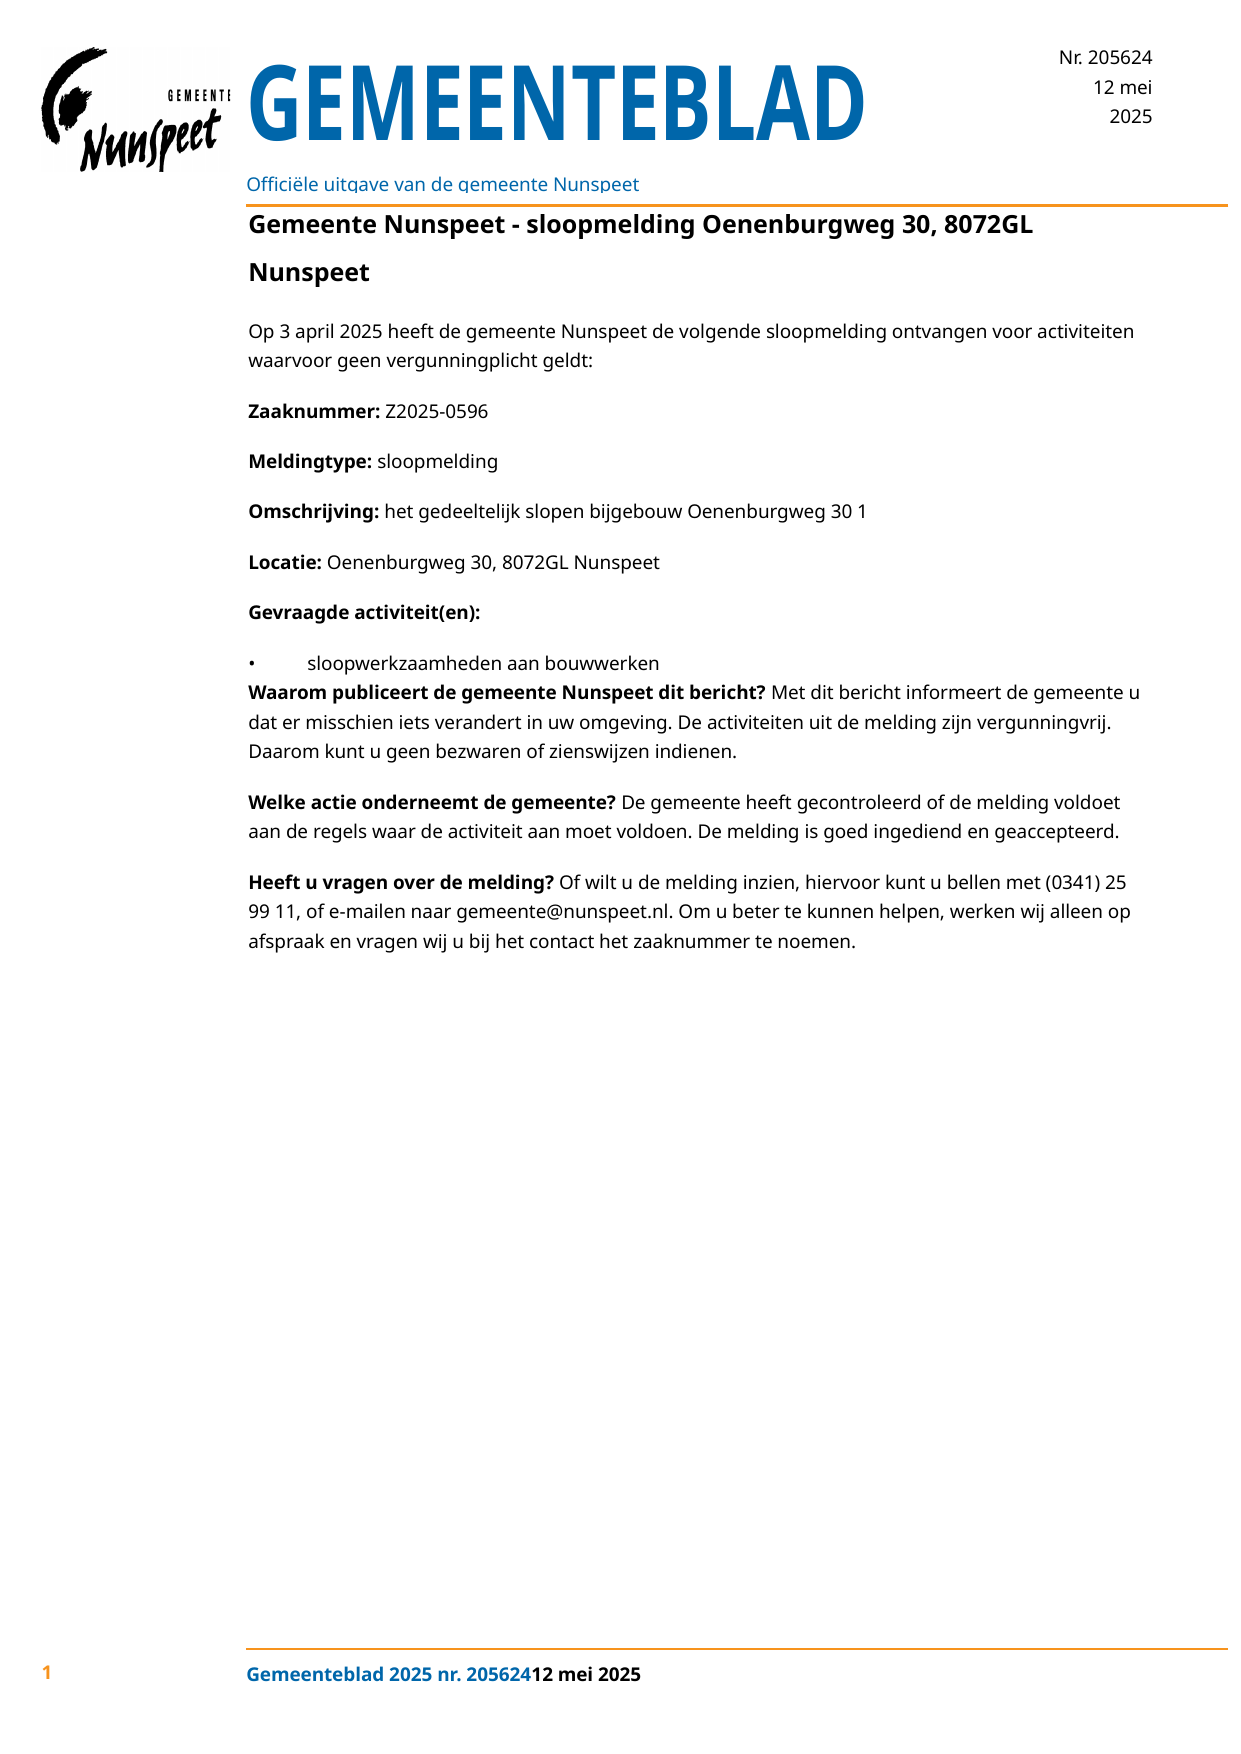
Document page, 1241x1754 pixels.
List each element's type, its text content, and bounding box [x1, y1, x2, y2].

text Heeft u vragen over de melding? Of wilt u de melding inzien, hiervoor kunt u bellen met (0341) 25 99 11, of e-mailen naar gemeente@nunspeet.nl. Om u beter te kunnen helpen, werken wij alleen op afspraak en vragen wij u bij het contact het zaaknummer te noemen. [248, 869, 1152, 954]
text Gevraagde activiteit(en): [248, 599, 1152, 625]
text Waarom publiceert de gemeente Nunspeet dit bericht? Met dit bericht informeert de gemeente u dat er misschien iets verandert in uw omgeving. De activiteiten uit de melding zijn vergunningvrij. Daarom kunt u geen bezwaren of zienswijzen indienen. [248, 679, 1152, 764]
text Omschrijving: het gedeeltelijk slopen bijgebouw Oenenburgweg 30 1 [248, 499, 1152, 524]
text Welke actie onderneemt de gemeente? De gemeente heeft gecontroleerd of de melding voldoet aan de regels waar de activiteit aan moet voldoen. De melding is goed ingediend en geaccepteerd. [248, 789, 1152, 844]
text Zaaknummer: Z2025-0596 [248, 398, 1152, 424]
text Op 3 april 2025 heeft de gemeente Nunspeet de volgende sloopmelding ontvangen voor activiteiten waarvoor geen vergunningplicht geldt: [248, 318, 1152, 373]
text Meldingtype: sloopmelding [248, 448, 1152, 474]
text Locatie: Oenenburgweg 30, 8072GL Nunspeet [248, 549, 1152, 575]
picture [41, 47, 231, 172]
list sloopwerkzaamheden aan bouwwerken [248, 650, 1152, 676]
text Gemeente Nunspeet - sloopmelding Oenenburgweg 30, 8072GL Nunspeet [248, 207, 1152, 288]
